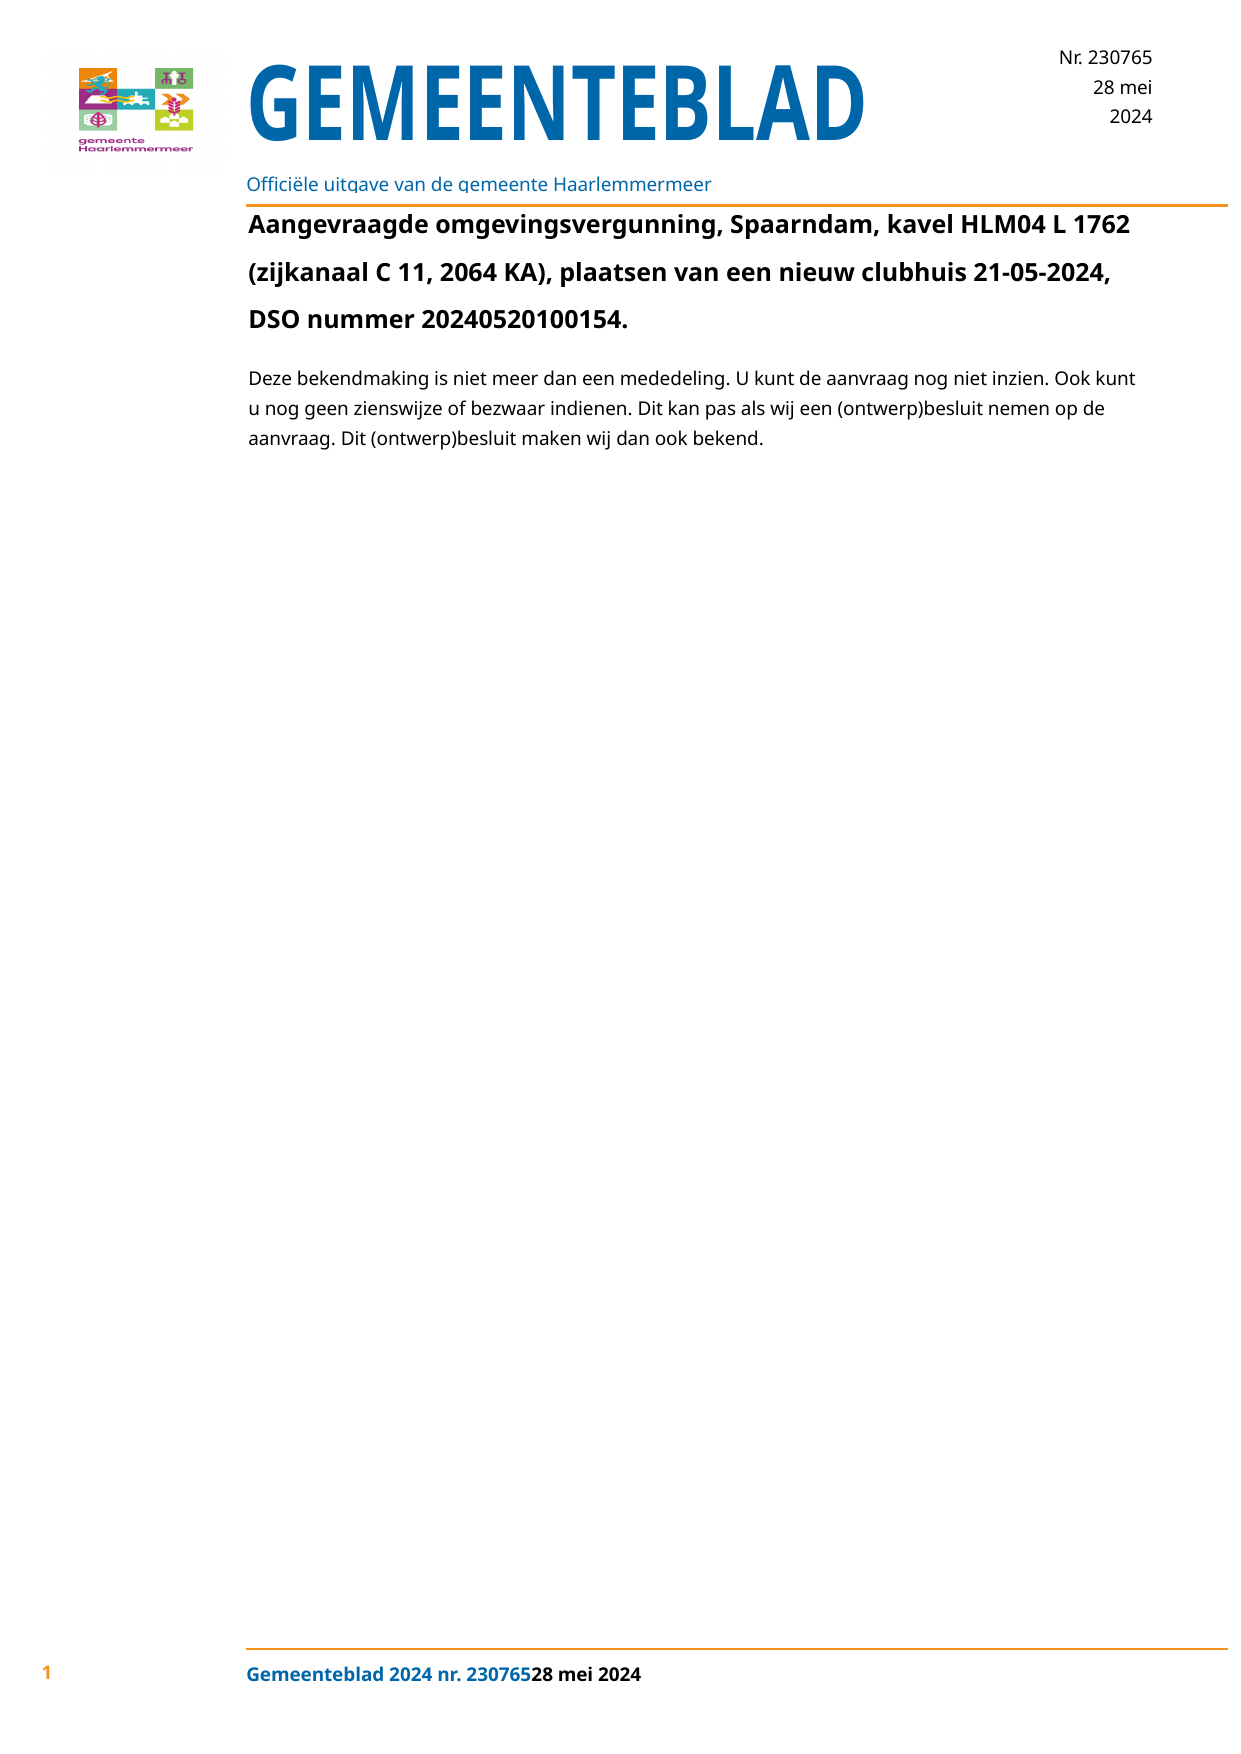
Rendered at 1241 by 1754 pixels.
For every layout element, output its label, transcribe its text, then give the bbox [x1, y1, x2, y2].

picture [41, 47, 231, 172]
text Aangevraagde omgevingsvergunning, Spaarndam, kavel HLM04 L 1762 (zijkanaal C 11, 2064 KA), plaatsen van een nieuw clubhuis 21-05-2024, DSO nummer 20240520100154. [248, 207, 1152, 336]
text Deze bekendmaking is niet meer dan een mededeling. U kunt de aanvraag nog niet inzien. Ook kunt u nog geen zienswijze of bezwaar indienen. Dit kan pas als wij een (ontwerp)besluit nemen op de aanvraag. Dit (ontwerp)besluit maken wij dan ook bekend. [248, 366, 1152, 450]
